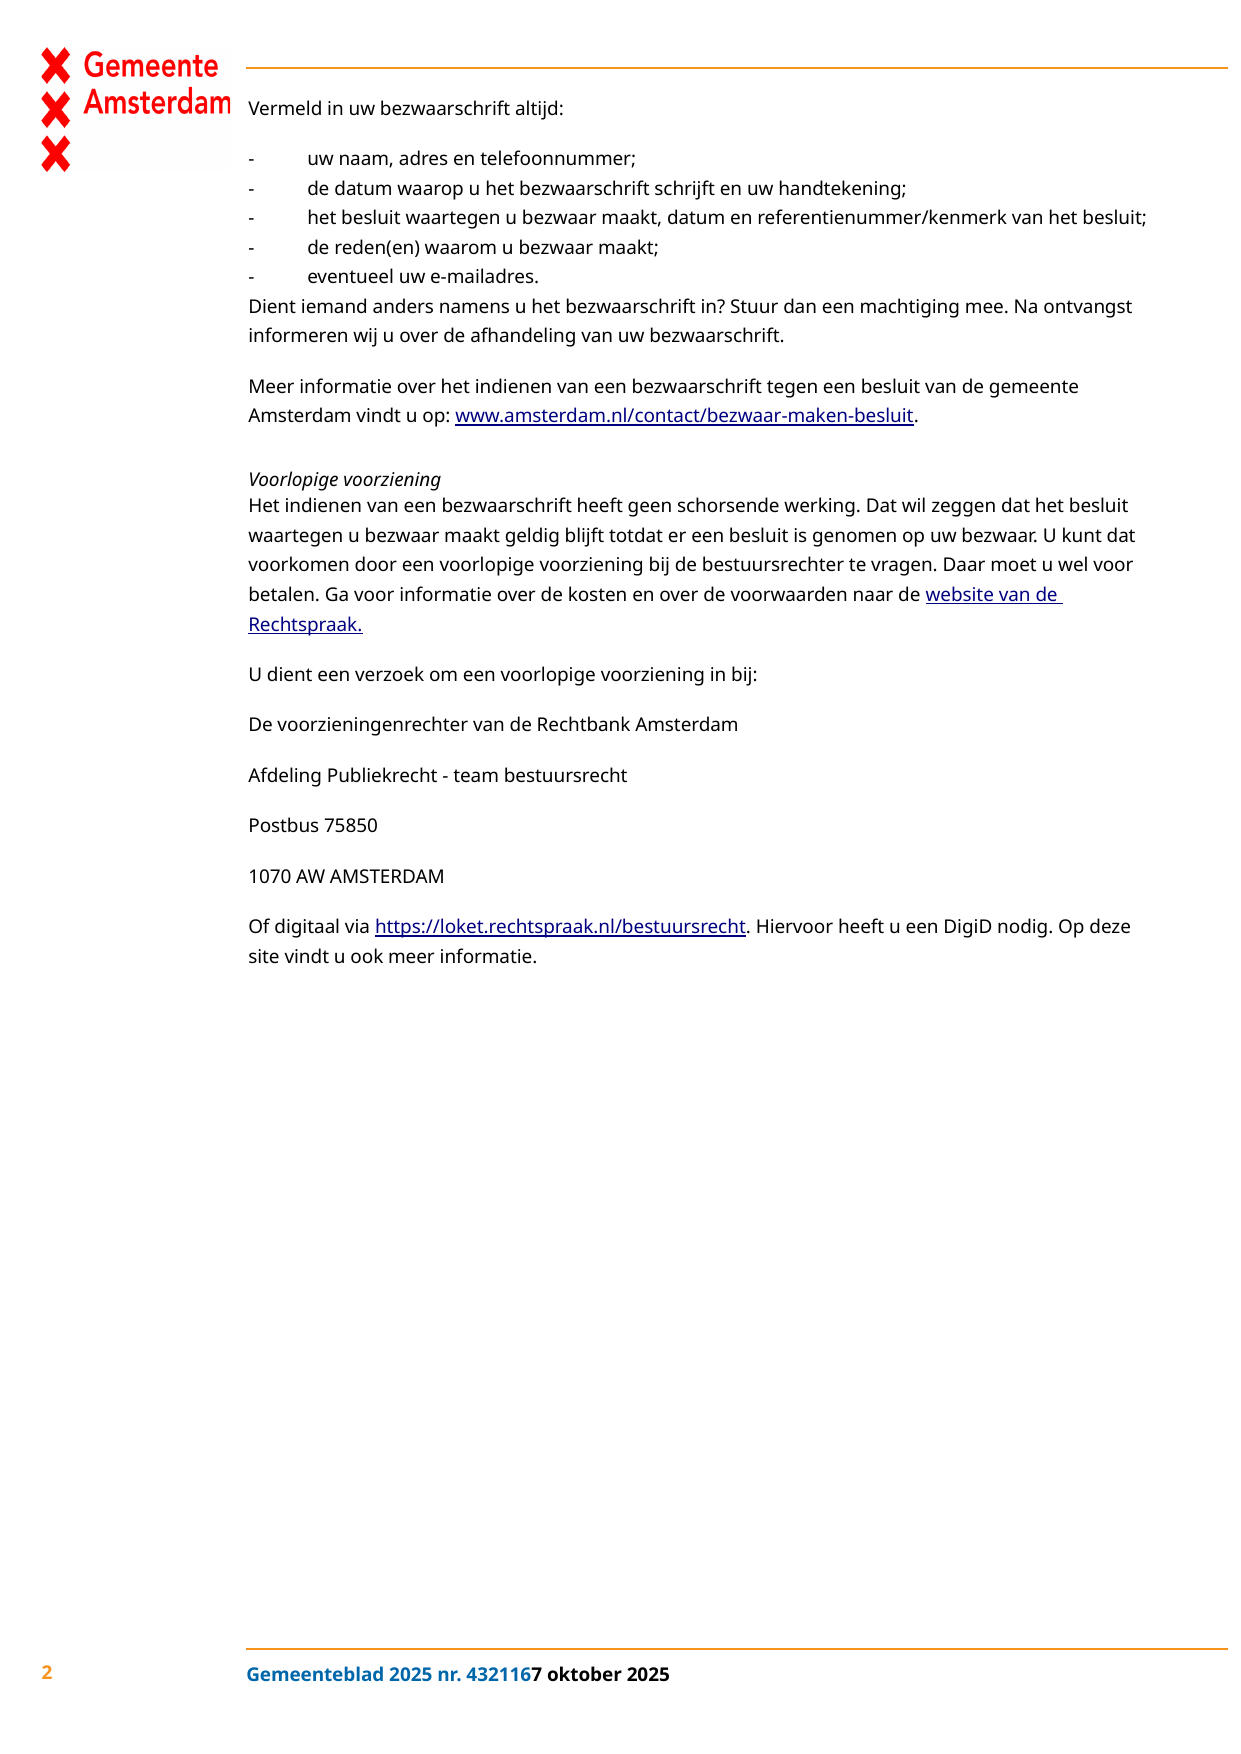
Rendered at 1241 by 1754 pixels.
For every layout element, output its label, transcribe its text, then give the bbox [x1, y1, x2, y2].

text Vermeld in uw bezwaarschrift altijd: [248, 95, 1152, 121]
list de reden(en) waarom u bezwaar maakt; [248, 234, 1152, 260]
text De voorzieningenrechter van de Rechtbank Amsterdam [248, 712, 1152, 737]
text Postbus 75850 [248, 812, 1152, 838]
text Dient iemand anders namens u het bezwaarschrift in? Stuur dan een machtiging mee. Na ontvangst informeren wij u over de afhandeling van uw bezwaarschrift. [248, 293, 1152, 348]
list uw naam, adres en telefoonnummer; [248, 145, 1152, 171]
picture [41, 47, 231, 172]
list de datum waarop u het bezwaarschrift schrijft en uw handtekening; [248, 175, 1152, 201]
text U dient een verzoek om een voorlopige voorziening in bij: [248, 661, 1152, 687]
text Meer informatie over het indienen van een bezwaarschrift tegen een besluit van de gemeente Amsterdam vindt u op: www.amsterdam.nl/contact/bezwaar-maken-besluit. [248, 373, 1152, 428]
list het besluit waartegen u bezwaar maakt, datum en referentienummer/kenmerk van het besluit; [248, 204, 1152, 230]
text Of digitaal via https://loket.rechtspraak.nl/bestuursrecht. Hiervoor heeft u een DigiD nodig. Op deze site vindt u ook meer informatie. [248, 913, 1152, 968]
text Voorlopige voorziening [248, 467, 1152, 492]
text 1070 AW AMSTERDAM [248, 863, 1152, 888]
text Afdeling Publiekrecht - team bestuursrecht [248, 762, 1152, 788]
list eventueel uw e-mailadres. [248, 263, 1152, 289]
text Het indienen van een bezwaarschrift heeft geen schorsende werking. Dat wil zeggen dat het besluit waartegen u bezwaar maakt geldig blijft totdat er een besluit is genomen op uw bezwaar. U kunt dat voorkomen door een voorlopige voorziening bij de bestuursrechter te vragen. Daar moet u wel voor betalen. Ga voor informatie over de kosten en over de voorwaarden naar de website van de Rechtspraak. [248, 492, 1152, 636]
